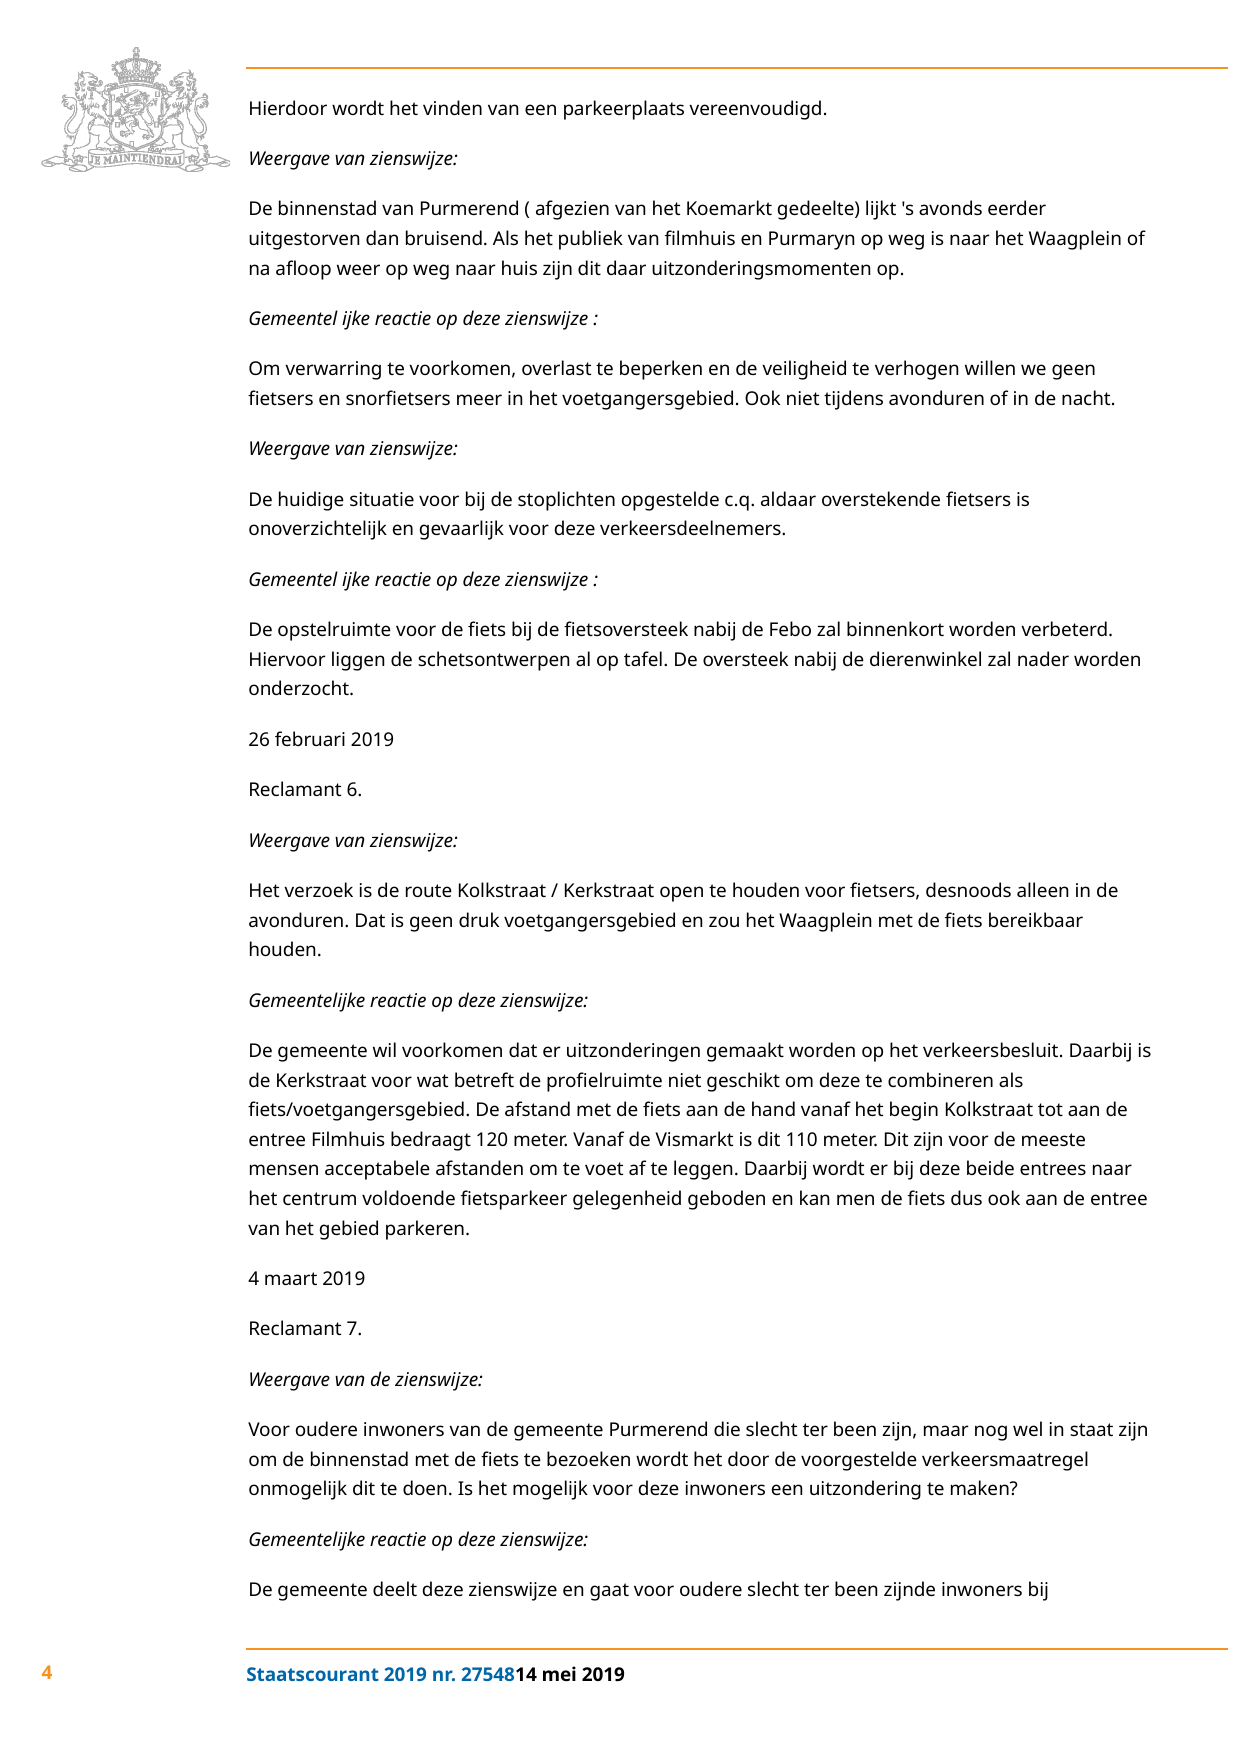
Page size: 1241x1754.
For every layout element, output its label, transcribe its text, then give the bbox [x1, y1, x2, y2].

text 26 februari 2019 [248, 726, 1152, 752]
text De gemeente deelt deze zienswijze en gaat voor oudere slecht ter been zijnde inwoners bij [248, 1576, 1152, 1602]
text Gemeentelijke reactie op deze zienswijze: [248, 987, 1152, 1013]
picture [41, 47, 231, 172]
text Gemeentel ijke reactie op deze zienswijze : [248, 305, 1152, 331]
text De binnenstad van Purmerend ( afgezien van het Koemarkt gedeelte) lijkt 's avonds eerder uitgestorven dan bruisend. Als het publiek van filmhuis en Purmaryn op weg is naar het Waagplein of na afloop weer op weg naar huis zijn dit daar uitzonderingsmomenten op. [248, 196, 1152, 281]
text De gemeente wil voorkomen dat er uitzonderingen gemaakt worden op het verkeersbesluit. Daarbij is de Kerkstraat voor wat betreft de profielruimte niet geschikt om deze te combineren als fiets/voetgangersgebied. De afstand met de fiets aan de hand vanaf het begin Kolkstraat tot aan de entree Filmhuis bedraagt 120 meter. Vanaf de Vismarkt is dit 110 meter. Dit zijn voor de meeste mensen acceptabele afstanden om te voet af te leggen. Daarbij wordt er bij deze beide entrees naar het centrum voldoende fietsparkeer gelegenheid geboden en kan men de fiets dus ook aan de entree van het gebied parkeren. [248, 1037, 1152, 1241]
text Reclamant 7. [248, 1316, 1152, 1341]
text Reclamant 6. [248, 776, 1152, 802]
text Om verwarring te voorkomen, overlast te beperken en de veiligheid te verhogen willen we geen fietsers en snorfietsers meer in het voetgangersgebied. Ook niet tijdens avonduren of in de nacht. [248, 356, 1152, 411]
text 4 maart 2019 [248, 1265, 1152, 1291]
text Gemeentelijke reactie op deze zienswijze: [248, 1526, 1152, 1552]
text Gemeentel ijke reactie op deze zienswijze : [248, 566, 1152, 592]
text De opstelruimte voor de fiets bij de fietsoversteek nabij de Febo zal binnenkort worden verbeterd. Hiervoor liggen de schetsontwerpen al op tafel. De oversteek nabij de dierenwinkel zal nader worden onderzocht. [248, 616, 1152, 701]
text Weergave van zienswijze: [248, 436, 1152, 461]
text Hierdoor wordt het vinden van een parkeerplaats vereenvoudigd. [248, 95, 1152, 121]
text Weergave van zienswijze: [248, 145, 1152, 171]
text Voor oudere inwoners van de gemeente Purmerend die slecht ter been zijn, maar nog wel in staat zijn om de binnenstad met de fiets te bezoeken wordt het door de voorgestelde verkeersmaatregel onmogelijk dit te doen. Is het mogelijk voor deze inwoners een uitzondering te maken? [248, 1416, 1152, 1501]
text Weergave van de zienswijze: [248, 1366, 1152, 1392]
text De huidige situatie voor bij de stoplichten opgestelde c.q. aldaar overstekende fietsers is onoverzichtelijk en gevaarlijk voor deze verkeersdeelnemers. [248, 486, 1152, 541]
text Weergave van zienswijze: [248, 827, 1152, 853]
text Het verzoek is de route Kolkstraat / Kerkstraat open te houden voor fietsers, desnoods alleen in de avonduren. Dat is geen druk voetgangersgebied en zou het Waagplein met de fiets bereikbaar houden. [248, 877, 1152, 962]
